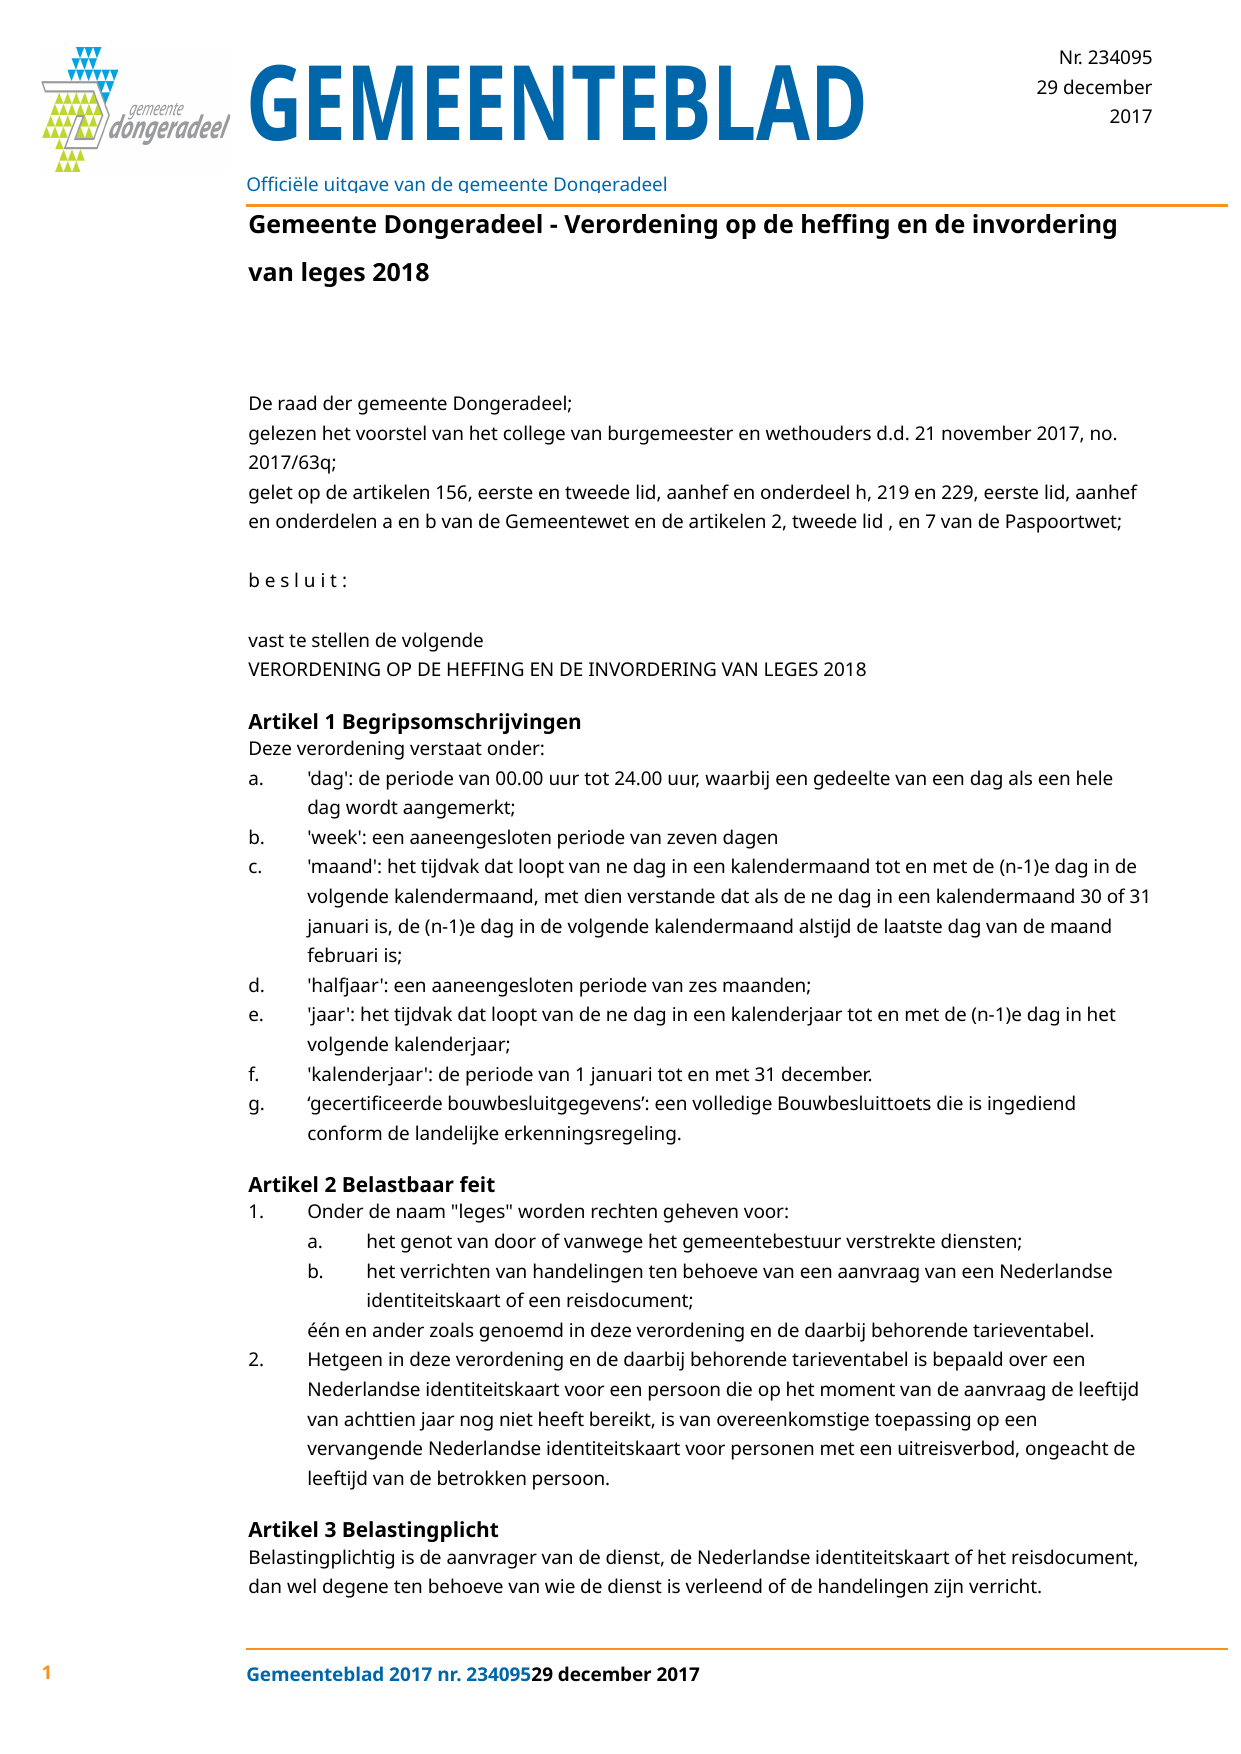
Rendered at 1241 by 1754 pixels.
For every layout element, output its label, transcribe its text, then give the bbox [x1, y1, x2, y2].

text De raad der gemeente Dongeradeel; [248, 390, 1152, 416]
text gelezen het voorstel van het college van burgemeester en wethouders d.d. 21 november 2017, no. 2017/63q; [248, 420, 1152, 475]
list 'dag': de periode van 00.00 uur tot 24.00 uur, waarbij een gedeelte van een dag als een hele dag wordt aangemerkt; [248, 765, 1152, 820]
text Deze verordening verstaat onder: [248, 735, 1152, 761]
text b e s l u i t : [248, 568, 1152, 593]
text Artikel 2 Belastbaar feit [248, 1170, 1152, 1199]
list 'halfjaar': een aaneengesloten periode van zes maanden; [248, 972, 1152, 998]
list ‘gecertificeerde bouwbesluitgegevens’: een volledige Bouwbesluittoets die is ingediend conform de landelijke erkenningsregeling. [248, 1090, 1152, 1146]
list 'maand': het tijdvak dat loopt van ne dag in een kalendermaand tot en met de (n-1)e dag in de volgende kalendermaand, met dien verstande dat als de ne dag in een kalendermaand 30 of 31 januari is, de (n-1)e dag in de volgende kalendermaand alstijd de laatste dag van de maand februari is; [248, 854, 1152, 968]
list één en ander zoals genoemd in deze verordening en de daarbij behorende tarieventabel. [248, 1317, 1152, 1343]
text Artikel 1 Begripsomschrijvingen [248, 707, 1152, 735]
picture [41, 47, 231, 172]
list Hetgeen in deze verordening en de daarbij behorende tarieventabel is bepaald over een Nederlandse identiteitskaart voor een persoon die op het moment van de aanvraag de leeftijd van achttien jaar nog niet heeft bereikt, is van overeenkomstige toepassing op een vervangende Nederlandse identiteitskaart voor personen met een uitreisverbod, ongeacht de leeftijd van de betrokken persoon. [248, 1347, 1152, 1491]
text Artikel 3 Belastingplicht [248, 1515, 1152, 1544]
text VERORDENING OP DE HEFFING EN DE INVORDERING VAN LEGES 2018 [248, 656, 1152, 682]
picture [99, 72, 104, 80]
picture [107, 73, 113, 80]
list het verrichten van handelingen ten behoeve van een aanvraag van een Nederlandse identiteitskaart of een reisdocument; [307, 1258, 1152, 1313]
list het genot van door of vanwege het gemeentebestuur verstrekte diensten; [307, 1228, 1152, 1254]
list 'week': een aaneengesloten periode van zeven dagen [248, 824, 1152, 850]
text vast te stellen de volgende [248, 627, 1152, 653]
text gelet op de artikelen 156, eerste en tweede lid, aanhef en onderdeel h, 219 en 229, eerste lid, aanhef en onderdelen a en b van de Gemeentewet en de artikelen 2, tweede lid , en 7 van de Paspoortwet; [248, 479, 1152, 534]
text Belastingplichtig is de aanvrager van de dienst, de Nederlandse identiteitskaart of het reisdocument, dan wel degene ten behoeve van wie de dienst is verleend of de handelingen zijn verricht. [248, 1544, 1152, 1599]
list 'kalenderjaar': de periode van 1 januari tot en met 31 december. [248, 1061, 1152, 1086]
text Gemeente Dongeradeel - Verordening op de heffing en de invordering van leges 2018 [248, 207, 1152, 288]
list Onder de naam "leges" worden rechten geheven voor: [248, 1199, 1152, 1224]
list 'jaar': het tijdvak dat loopt van de ne dag in een kalenderjaar tot en met de (n-1)e dag in het volgende kalenderjaar; [248, 1002, 1152, 1057]
